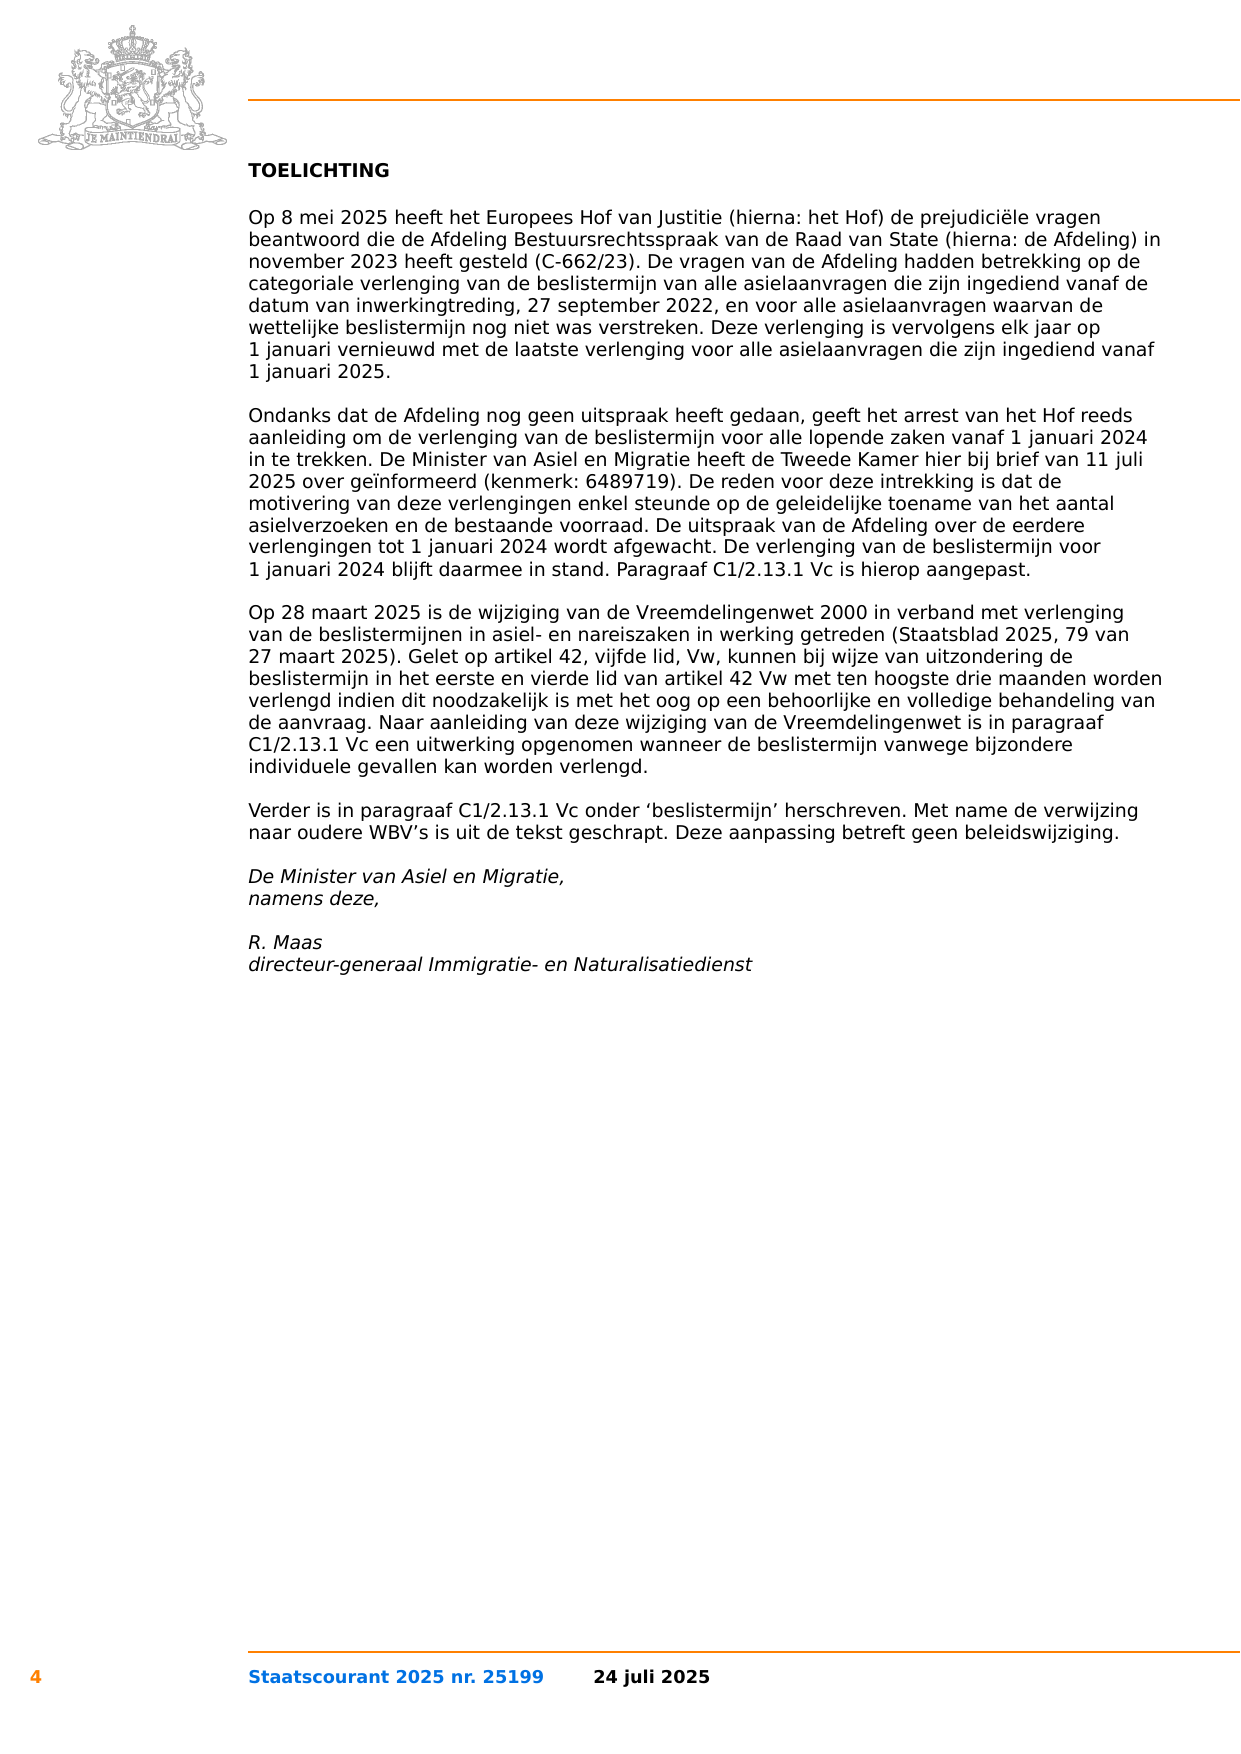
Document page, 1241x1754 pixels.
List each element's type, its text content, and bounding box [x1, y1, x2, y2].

text Ondanks dat de Afdeling nog geen uitspraak heeft gedaan, geeft het arrest van het Hof reeds aanleiding om de verlenging van de beslistermijn voor alle lopende zaken vanaf 1 januari 2024 in te trekken. De Minister van Asiel en Migratie heeft de Tweede Kamer hier bij brief van 11 juli 2025 over geïnformeerd (kenmerk: 6489719). De reden voor deze intrekking is dat de motivering van deze verlengingen enkel steunde op de geleidelijke toename van het aantal asielverzoeken en de bestaande voorraad. De uitspraak van de Afdeling over de eerdere verlengingen tot 1 januari 2024 wordt afgewacht. De verlenging van de beslistermijn voor 1 januari 2024 blijft daarmee in stand. Paragraaf C1/2.13.1 Vc is hierop aangepast. [248, 404, 1163, 580]
text Op 8 mei 2025 heeft het Europees Hof van Justitie (hierna: het Hof) de prejudiciële vragen beantwoord die de Afdeling Bestuursrechtsspraak van de Raad van State (hierna: de Afdeling) in november 2023 heeft gesteld (C-662/23). De vragen van de Afdeling hadden betrekking op de categoriale verlenging van de beslistermijn van alle asielaanvragen die zijn ingediend vanaf de datum van inwerkingtreding, 27 september 2022, en voor alle asielaanvragen waarvan de wettelijke beslistermijn nog niet was verstreken. Deze verlenging is vervolgens elk jaar op 1 januari vernieuwd met de laatste verlenging voor alle asielaanvragen die zijn ingediend vanaf 1 januari 2025. [248, 207, 1163, 383]
text Op 28 maart 2025 is de wijziging van de Vreemdelingenwet 2000 in verband met verlenging van de beslistermijnen in asiel- en nareiszaken in werking getreden (Staatsblad 2025, 79 van 27 maart 2025). Gelet op artikel 42, vijfde lid, Vw, kunnen bij wijze van uitzondering de beslistermijn in het eerste en vierde lid van artikel 42 Vw met ten hoogste drie maanden worden verlengd indien dit noodzakelijk is met het oog op een behoorlijke en volledige behandeling van de aanvraag. Naar aanleiding van deze wijziging van de Vreemdelingenwet is in paragraaf C1/2.13.1 Vc een uitwerking opgenomen wanneer de beslistermijn vanwege bijzondere individuele gevallen kan worden verlengd. [248, 602, 1163, 778]
picture [38, 25, 227, 150]
text De Minister van Asiel en Migratie, namens deze, R. Maas directeur-generaal Immigratie- en Naturalisatiedienst [248, 866, 1163, 976]
subtitle TOELICHTING [248, 160, 1163, 182]
text Verder is in paragraaf C1/2.13.1 Vc onder ‘beslistermijn’ herschreven. Met name de verwijzing naar oudere WBV’s is uit de tekst geschrapt. Deze aanpassing betreft geen beleidswijziging. [248, 800, 1163, 844]
